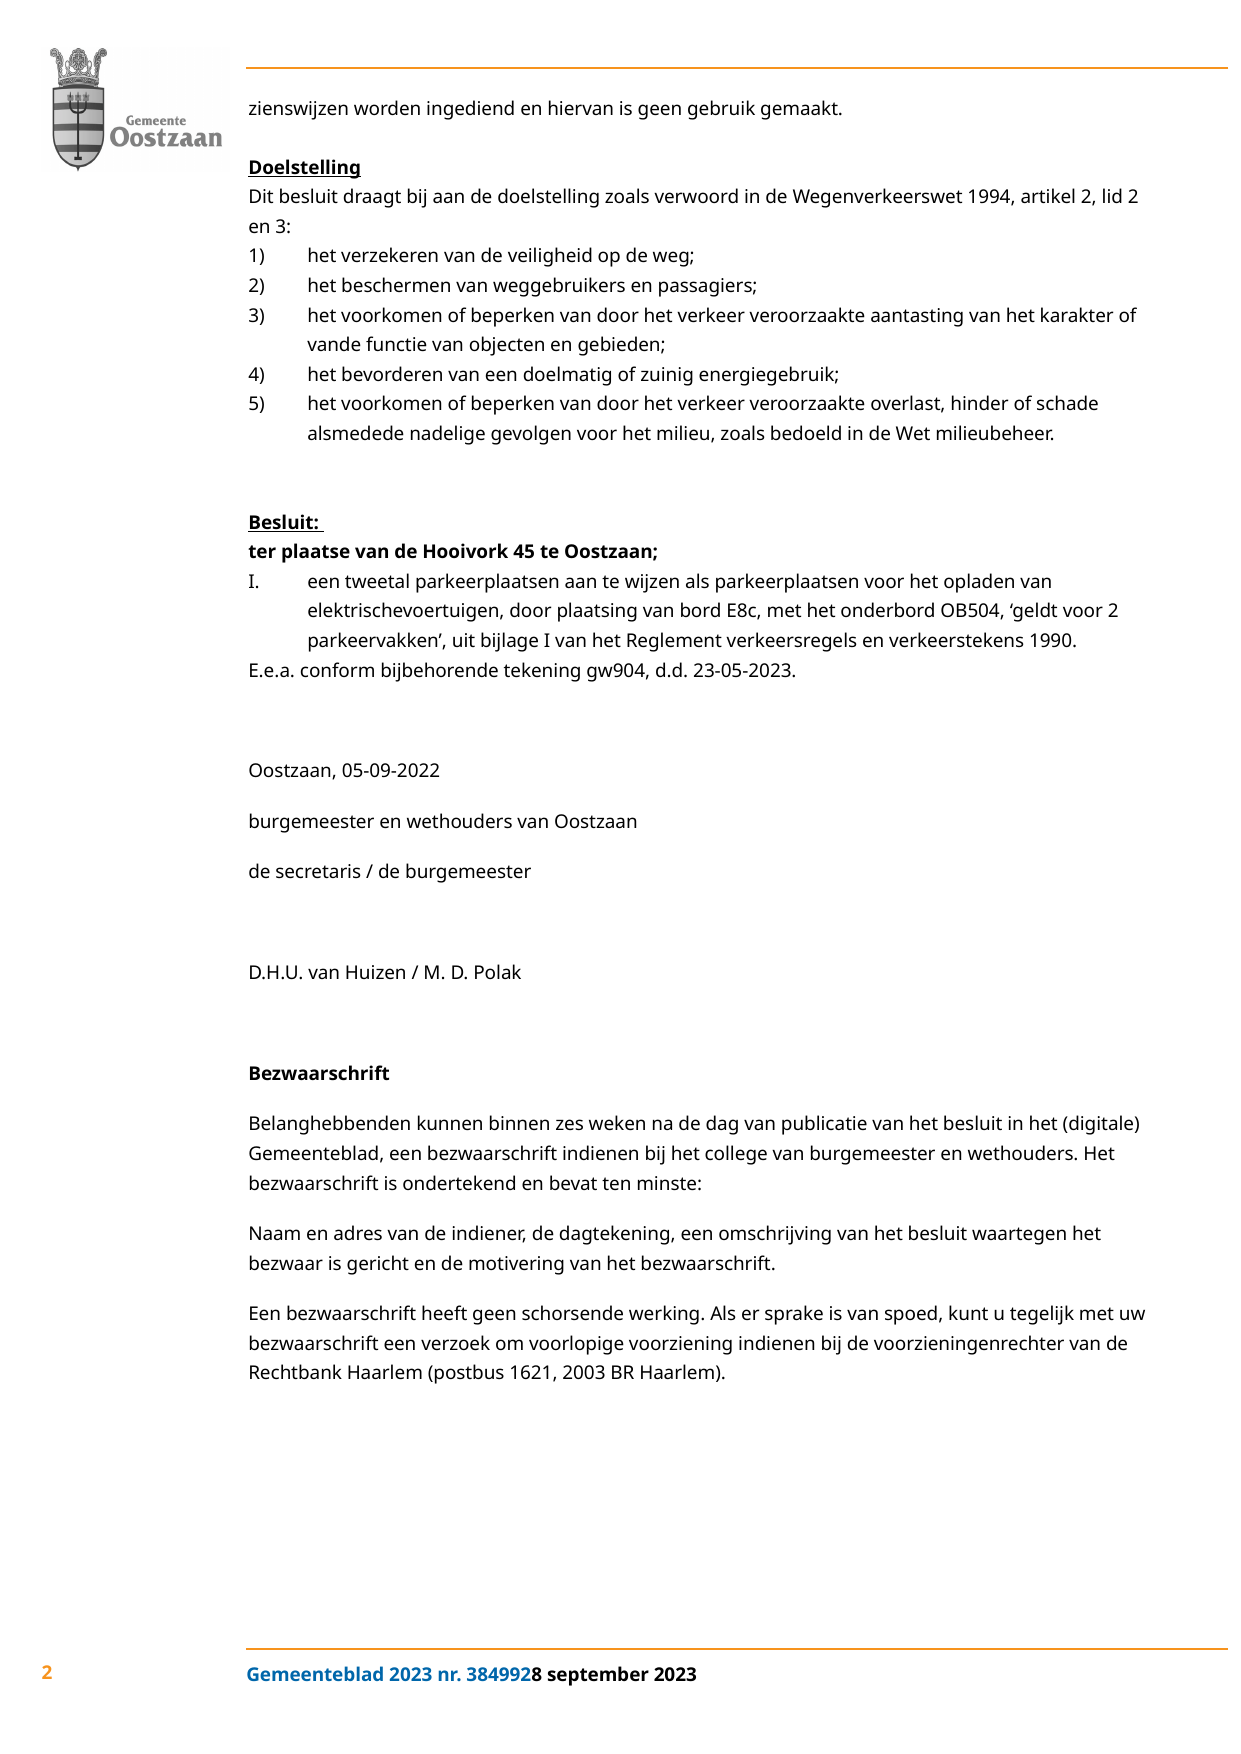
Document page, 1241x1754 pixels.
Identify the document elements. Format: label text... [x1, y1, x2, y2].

text burgemeester en wethouders van Oostzaan [248, 808, 1152, 834]
text ter plaatse van de Hooivork 45 te Oostzaan; [248, 538, 1152, 564]
text Doelstelling [248, 154, 1152, 180]
text de secretaris / de burgemeester [248, 858, 1152, 884]
text D.H.U. van Huizen / M. D. Polak [248, 959, 1152, 985]
text zienswijzen worden ingediend en hiervan is geen gebruik gemaakt. [248, 95, 1152, 121]
text Bezwaarschrift [248, 1060, 1152, 1086]
list het voorkomen of beperken van door het verkeer veroorzaakte aantasting van het karakter of vande functie van objecten en gebieden; [248, 302, 1152, 357]
text E.e.a. conform bijbehorende tekening gw904, d.d. 23-05-2023. [248, 657, 1152, 683]
list het verzekeren van de veiligheid op de weg; [248, 243, 1152, 268]
list het voorkomen of beperken van door het verkeer veroorzaakte overlast, hinder of schade alsmedede nadelige gevolgen voor het milieu, zoals bedoeld in de Wet milieubeheer. [248, 391, 1152, 446]
text Besluit: [248, 509, 1152, 535]
list het beschermen van weggebruikers en passagiers; [248, 272, 1152, 298]
picture [41, 47, 231, 172]
text Een bezwaarschrift heeft geen schorsende werking. Als er sprake is van spoed, kunt u tegelijk met uw bezwaarschrift een verzoek om voorlopige voorziening indienen bij de voorzieningenrechter van de Rechtbank Haarlem (postbus 1621, 2003 BR Haarlem). [248, 1300, 1152, 1385]
list een tweetal parkeerplaatsen aan te wijzen als parkeerplaatsen voor het opladen van elektrischevoertuigen, door plaatsing van bord E8c, met het onderbord OB504, ‘geldt voor 2 parkeervakken’, uit bijlage I van het Reglement verkeersregels en verkeerstekens 1990. [248, 568, 1152, 653]
list het bevorderen van een doelmatig of zuinig energiegebruik; [248, 361, 1152, 387]
text Belanghebbenden kunnen binnen zes weken na de dag van publicatie van het besluit in het (digitale) Gemeenteblad, een bezwaarschrift indienen bij het college van burgemeester en wethouders. Het bezwaarschrift is ondertekend en bevat ten minste: [248, 1111, 1152, 1196]
text Dit besluit draagt bij aan de doelstelling zoals verwoord in de Wegenverkeerswet 1994, artikel 2, lid 2 en 3: [248, 183, 1152, 239]
text Naam en adres van de indiener, de dagtekening, een omschrijving van het besluit waartegen het bezwaar is gericht en de motivering van het bezwaarschrift. [248, 1220, 1152, 1276]
text Oostzaan, 05-09-2022 [248, 758, 1152, 783]
